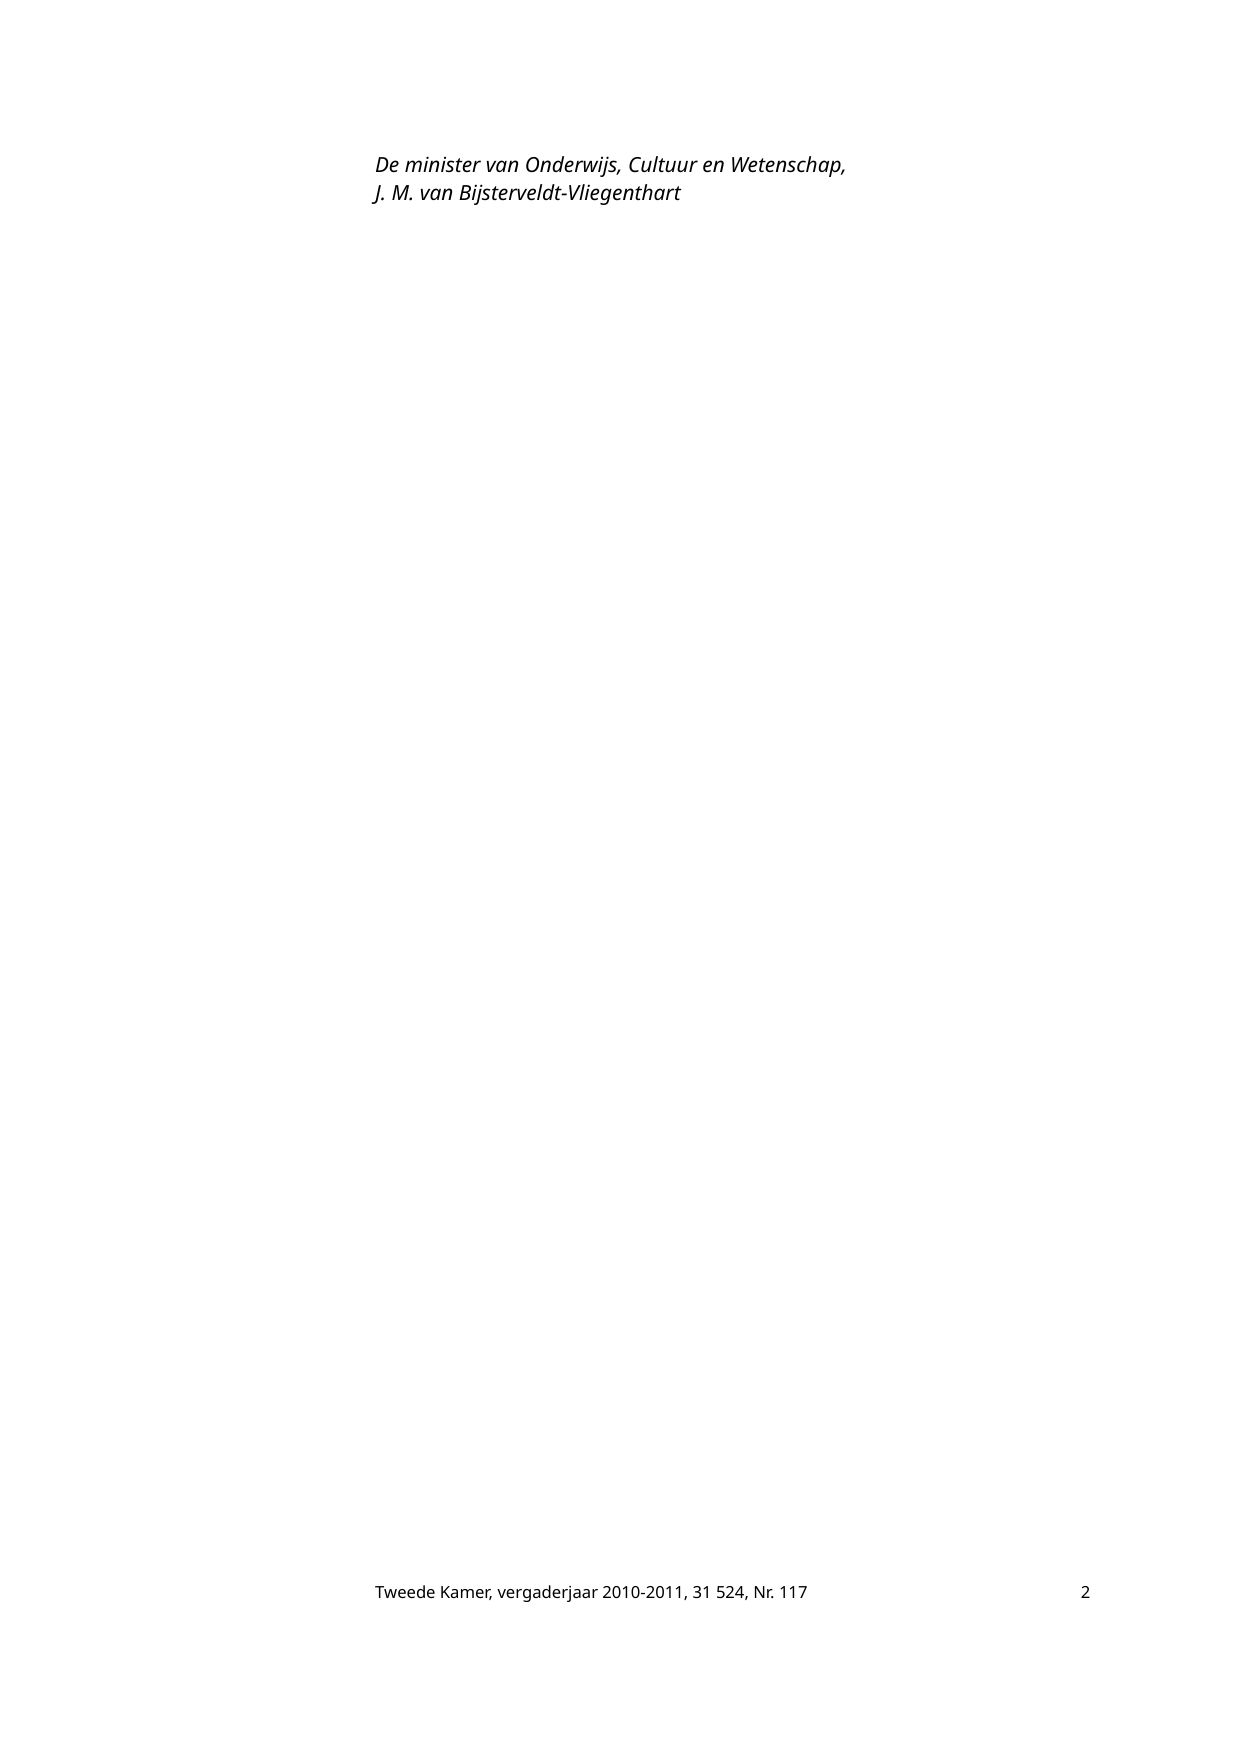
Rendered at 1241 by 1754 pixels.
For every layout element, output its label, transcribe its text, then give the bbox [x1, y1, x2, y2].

text J. M. van Bijsterveldt-Vliegenthart [375, 178, 1090, 207]
text De minister van Onderwijs, Cultuur en Wetenschap, [375, 150, 1090, 178]
